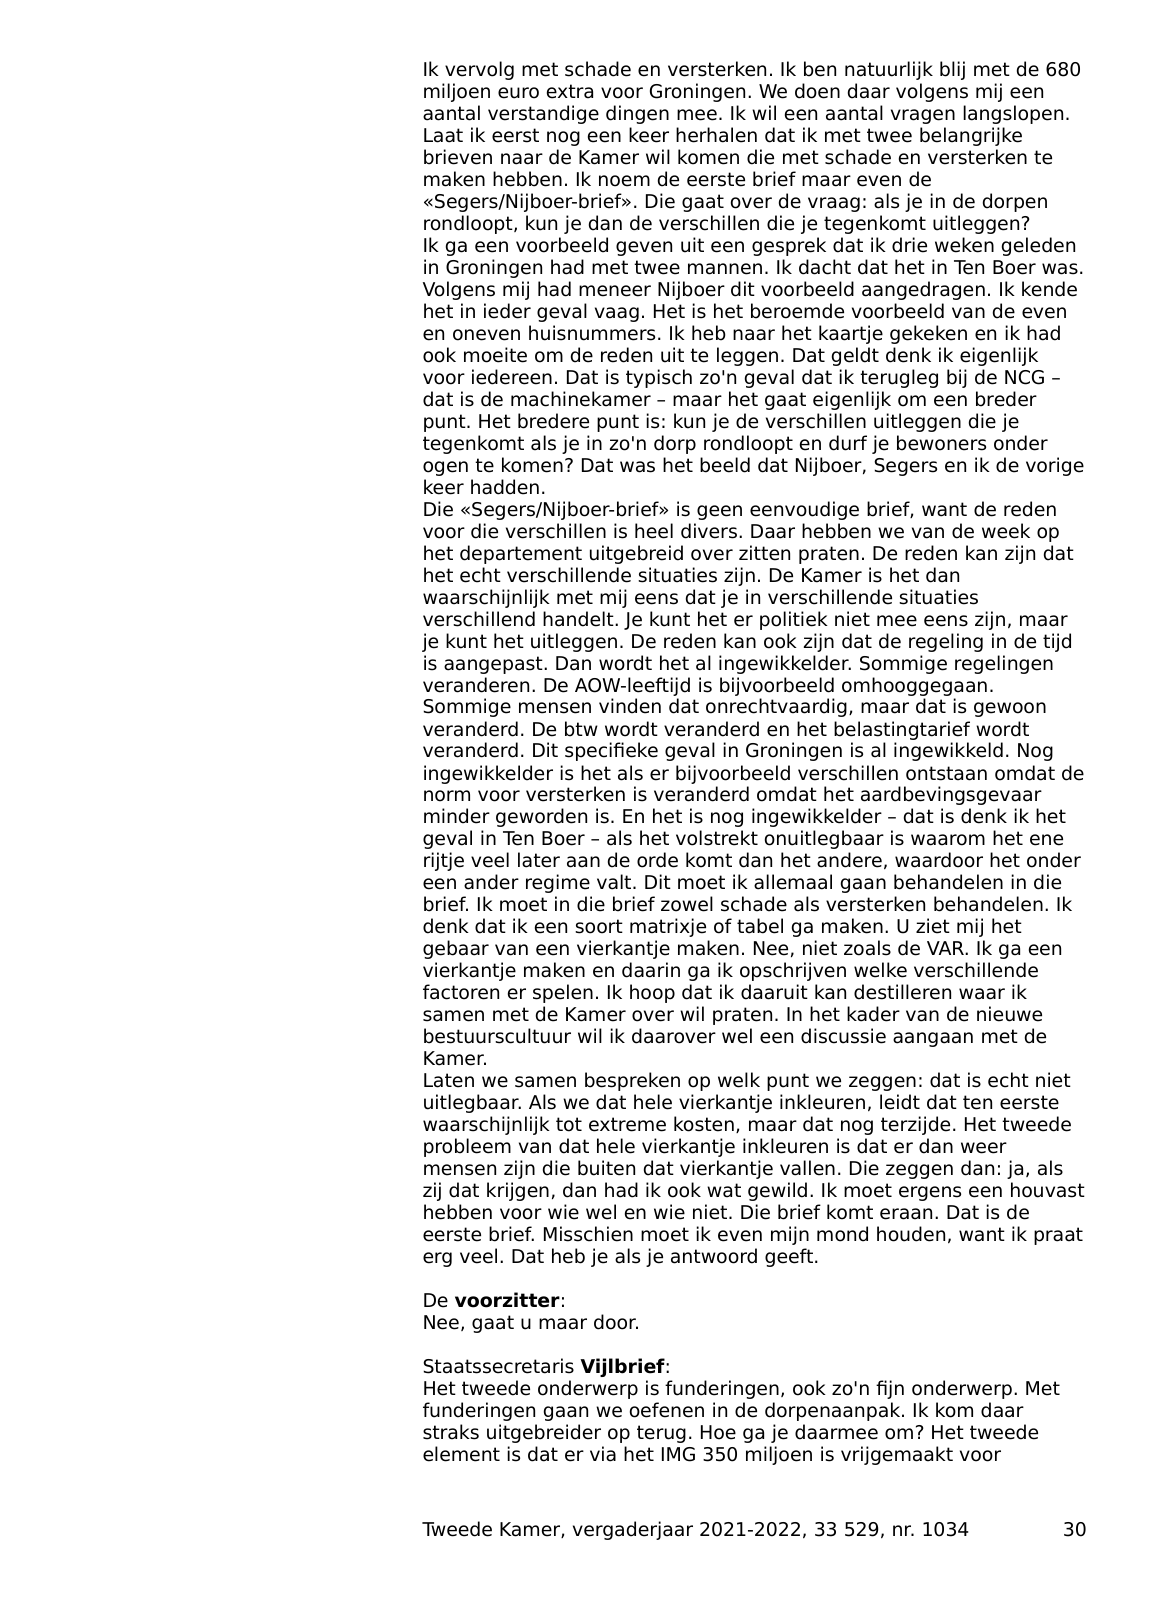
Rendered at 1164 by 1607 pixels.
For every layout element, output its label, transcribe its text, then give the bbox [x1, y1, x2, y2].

text Staatssecretaris Vijlbrief: [422, 1356, 1087, 1378]
text Ik vervolg met schade en versterken. Ik ben natuurlijk blij met de 680 miljoen euro extra voor Groningen. We doen daar volgens mij een aantal verstandige dingen mee. Ik wil een aantal vragen langslopen. Laat ik eerst nog een keer herhalen dat ik met twee belangrijke brieven naar de Kamer wil komen die met schade en versterken te maken hebben. Ik noem de eerste brief maar even de «Segers/Nijboer-brief». Die gaat over de vraag: als je in de dorpen rondloopt, kun je dan de verschillen die je tegenkomt uitleggen? [422, 59, 1087, 235]
text Ik ga een voorbeeld geven uit een gesprek dat ik drie weken geleden in Groningen had met twee mannen. Ik dacht dat het in Ten Boer was. Volgens mij had meneer Nijboer dit voorbeeld aangedragen. Ik kende het in ieder geval vaag. Het is het beroemde voorbeeld van de even en oneven huisnummers. Ik heb naar het kaartje gekeken en ik had ook moeite om de reden uit te leggen. Dat geldt denk ik eigenlijk voor iedereen. Dat is typisch zo'n geval dat ik terugleg bij de NCG – dat is de machinekamer – maar het gaat eigenlijk om een breder punt. Het bredere punt is: kun je de verschillen uitleggen die je tegenkomt als je in zo'n dorp rondloopt en durf je bewoners onder ogen te komen? Dat was het beeld dat Nijboer, Segers en ik de vorige keer hadden. [422, 235, 1087, 499]
text Laten we samen bespreken op welk punt we zeggen: dat is echt niet uitlegbaar. Als we dat hele vierkantje inkleuren, leidt dat ten eerste waarschijnlijk tot extreme kosten, maar dat nog terzijde. Het tweede probleem van dat hele vierkantje inkleuren is dat er dan weer mensen zijn die buiten dat vierkantje vallen. Die zeggen dan: ja, als zij dat krijgen, dan had ik ook wat gewild. Ik moet ergens een houvast hebben voor wie wel en wie niet. Die brief komt eraan. Dat is de eerste brief. Misschien moet ik even mijn mond houden, want ik praat erg veel. Dat heb je als je antwoord geeft. [422, 1070, 1087, 1268]
text Het tweede onderwerp is funderingen, ook zo'n fijn onderwerp. Met funderingen gaan we oefenen in de dorpenaanpak. Ik kom daar straks uitgebreider op terug. Hoe ga je daarmee om? Het tweede element is dat er via het IMG 350 miljoen is vrijgemaakt voor [422, 1378, 1087, 1466]
text Die «Segers/Nijboer-brief» is geen eenvoudige brief, want de reden voor die verschillen is heel divers. Daar hebben we van de week op het departement uitgebreid over zitten praten. De reden kan zijn dat het echt verschillende situaties zijn. De Kamer is het dan waarschijnlijk met mij eens dat je in verschillende situaties verschillend handelt. Je kunt het er politiek niet mee eens zijn, maar je kunt het uitleggen. De reden kan ook zijn dat de regeling in de tijd is aangepast. Dan wordt het al ingewikkelder. Sommige regelingen veranderen. De AOW-leeftijd is bijvoorbeeld omhooggegaan. Sommige mensen vinden dat onrechtvaardig, maar dat is gewoon veranderd. De btw wordt veranderd en het belastingtarief wordt veranderd. Dit specifieke geval in Groningen is al ingewikkeld. Nog ingewikkelder is het als er bijvoorbeeld verschillen ontstaan omdat de norm voor versterken is veranderd omdat het aardbevingsgevaar minder geworden is. En het is nog ingewikkelder – dat is denk ik het geval in Ten Boer – als het volstrekt onuitlegbaar is waarom het ene rijtje veel later aan de orde komt dan het andere, waardoor het onder een ander regime valt. Dit moet ik allemaal gaan behandelen in die brief. Ik moet in die brief zowel schade als versterken behandelen. Ik denk dat ik een soort matrixje of tabel ga maken. U ziet mij het gebaar van een vierkantje maken. Nee, niet zoals de VAR. Ik ga een vierkantje maken en daarin ga ik opschrijven welke verschillende factoren er spelen. Ik hoop dat ik daaruit kan destilleren waar ik samen met de Kamer over wil praten. In het kader van de nieuwe bestuurscultuur wil ik daarover wel een discussie aangaan met de Kamer. [422, 499, 1087, 1070]
text Nee, gaat u maar door. [422, 1312, 1087, 1334]
text De voorzitter: [422, 1290, 1087, 1312]
